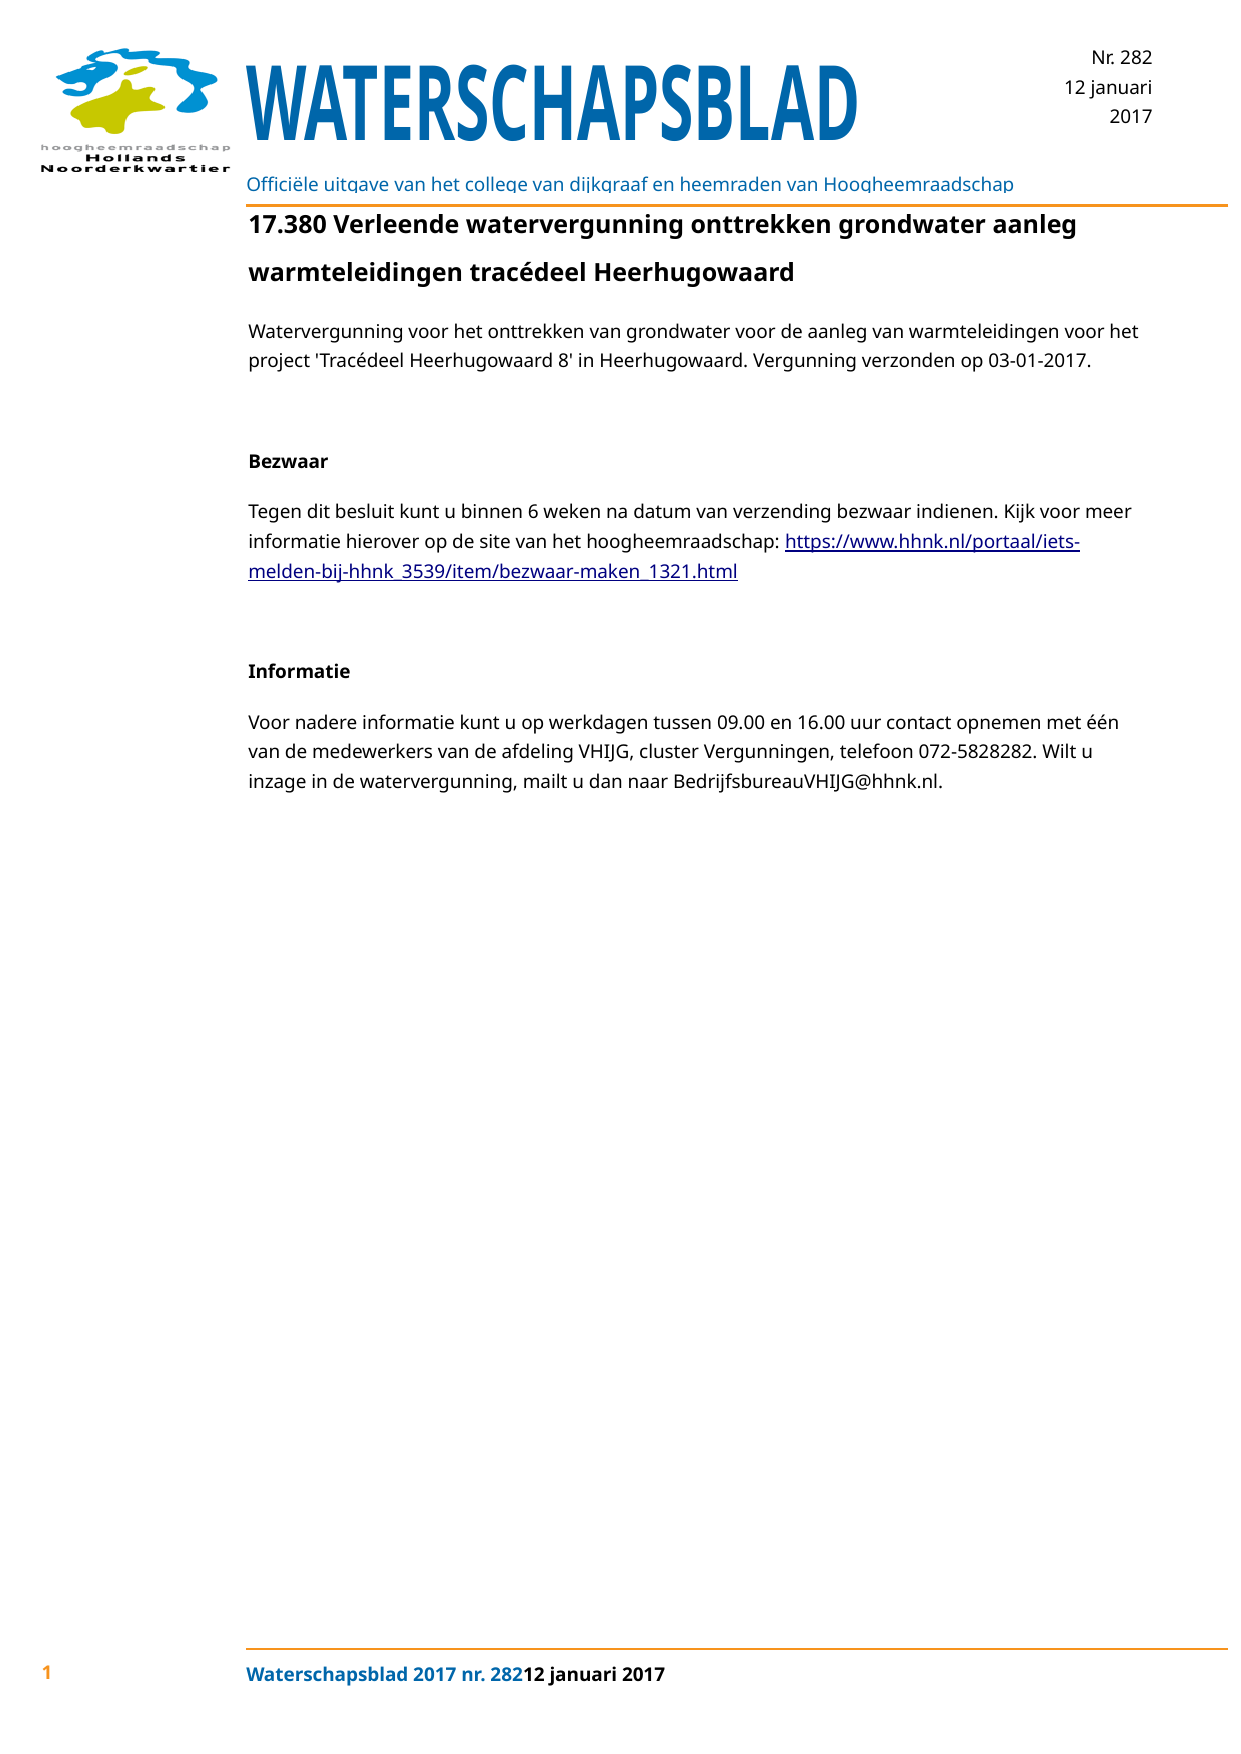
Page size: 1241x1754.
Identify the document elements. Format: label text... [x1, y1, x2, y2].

text Informatie [248, 659, 1152, 684]
text Tegen dit besluit kunt u binnen 6 weken na datum van verzending bezwaar indienen. Kijk voor meer informatie hierover op de site van het hoogheemraadschap: https://www.hhnk.nl/portaal/iets-melden-bij-hhnk_3539/item/bezwaar-maken_1321.html [248, 499, 1152, 584]
text 17.380 Verleende watervergunning onttrekken grondwater aanleg warmteleidingen tracédeel Heerhugowaard [248, 207, 1152, 288]
text Voor nadere informatie kunt u op werkdagen tussen 09.00 en 16.00 uur contact opnemen met één van de medewerkers van de afdeling VHIJG, cluster Vergunningen, telefoon 072-5828282. Wilt u inzage in de watervergunning, mailt u dan naar BedrijfsbureauVHIJG@hhnk.nl. [248, 709, 1152, 794]
picture [41, 47, 231, 172]
text Watervergunning voor het onttrekken van grondwater voor de aanleg van warmteleidingen voor het project 'Tracédeel Heerhugowaard 8' in Heerhugowaard. Vergunning verzonden op 03-01-2017. [248, 318, 1152, 373]
text Bezwaar [248, 448, 1152, 474]
